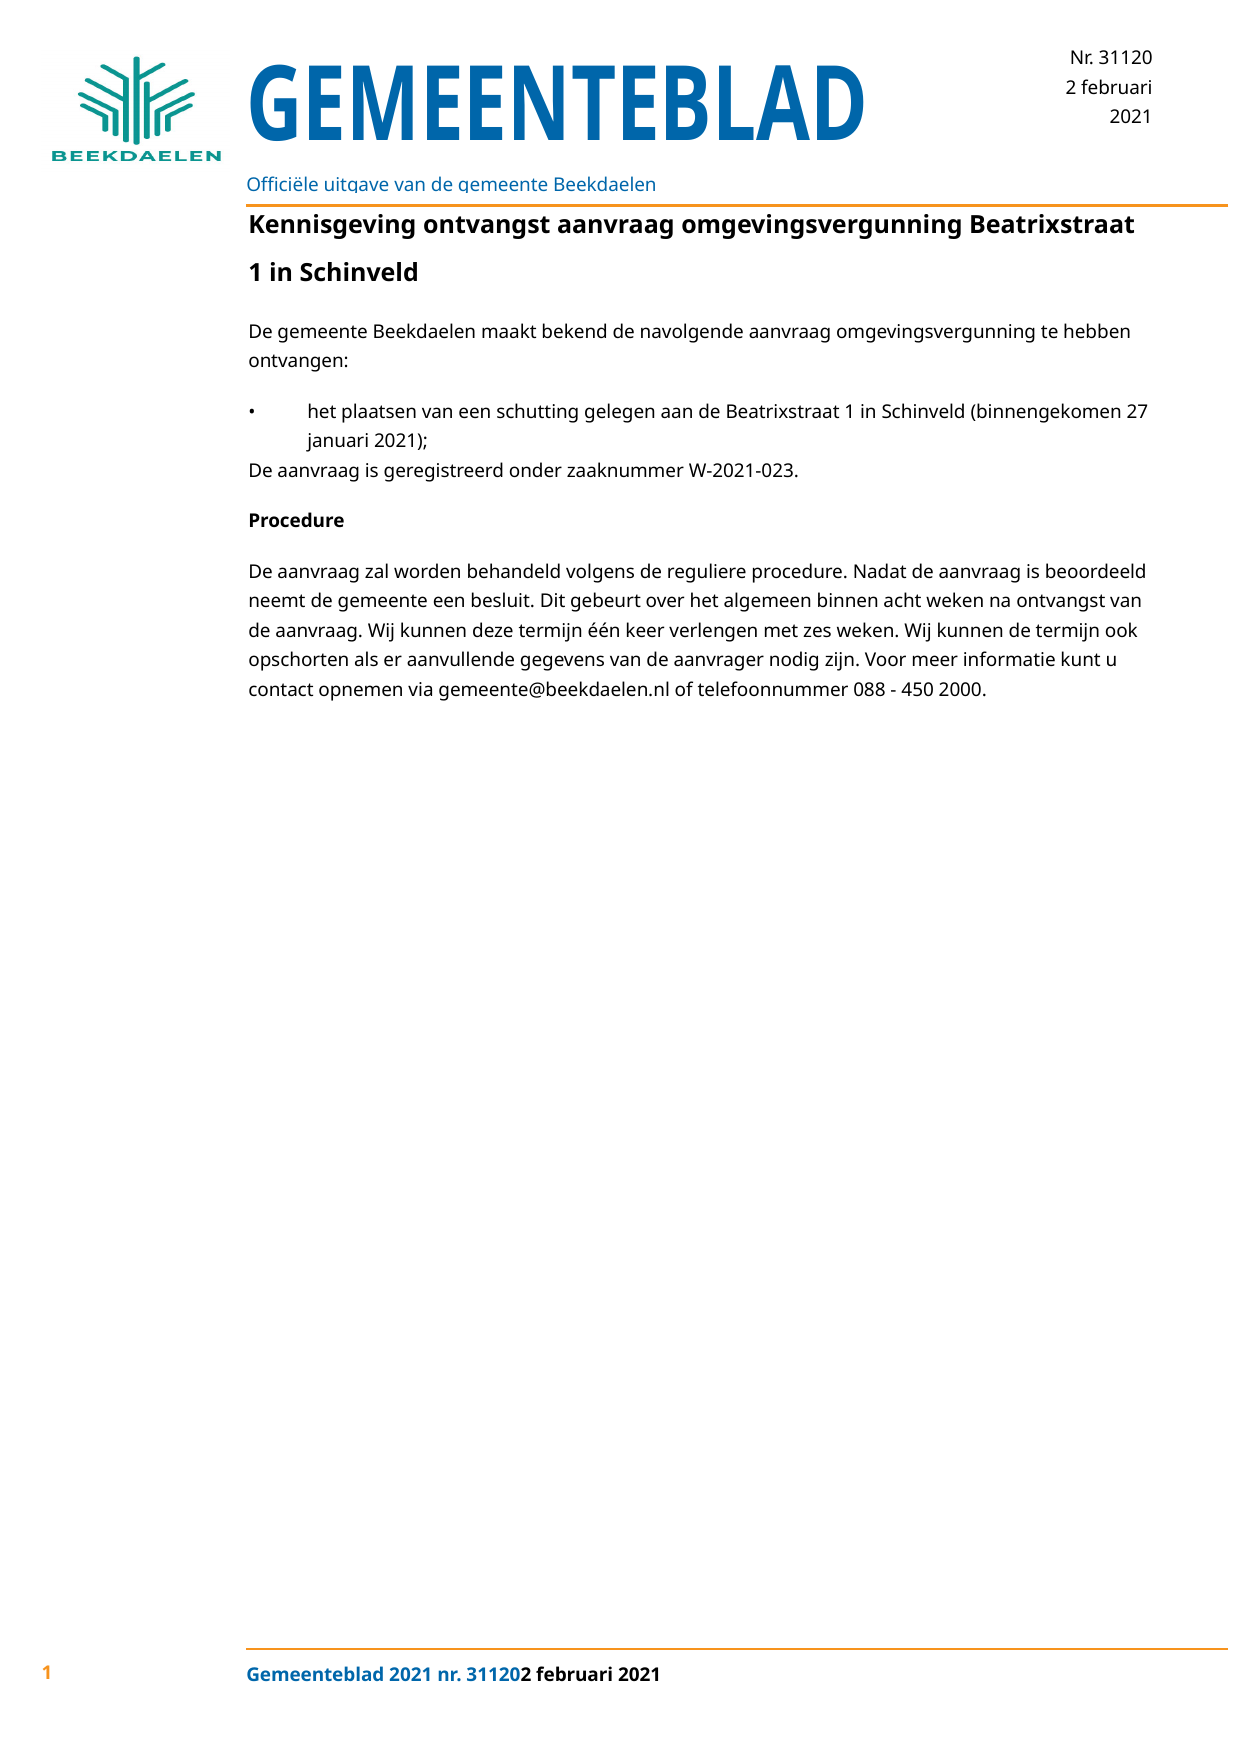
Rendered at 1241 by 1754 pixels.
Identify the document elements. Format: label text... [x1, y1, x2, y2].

text De aanvraag zal worden behandeld volgens de reguliere procedure. Nadat de aanvraag is beoordeeld neemt de gemeente een besluit. Dit gebeurt over het algemeen binnen acht weken na ontvangst van de aanvraag. Wij kunnen deze termijn één keer verlengen met zes weken. Wij kunnen de termijn ook opschorten als er aanvullende gegevens van de aanvrager nodig zijn. Voor meer informatie kunt u contact opnemen via gemeente@beekdaelen.nl of telefoonnummer 088 - 450 2000. [248, 558, 1152, 702]
text Kennisgeving ontvangst aanvraag omgevingsvergunning Beatrixstraat 1 in Schinveld [248, 207, 1152, 288]
text De gemeente Beekdaelen maakt bekend de navolgende aanvraag omgevingsvergunning te hebben ontvangen: [248, 318, 1152, 373]
picture [41, 47, 231, 172]
text Procedure [248, 507, 1152, 533]
text De aanvraag is geregistreerd onder zaaknummer W-2021-023. [248, 457, 1152, 483]
list het plaatsen van een schutting gelegen aan de Beatrixstraat 1 in Schinveld (binnengekomen 27 januari 2021); [248, 398, 1152, 453]
